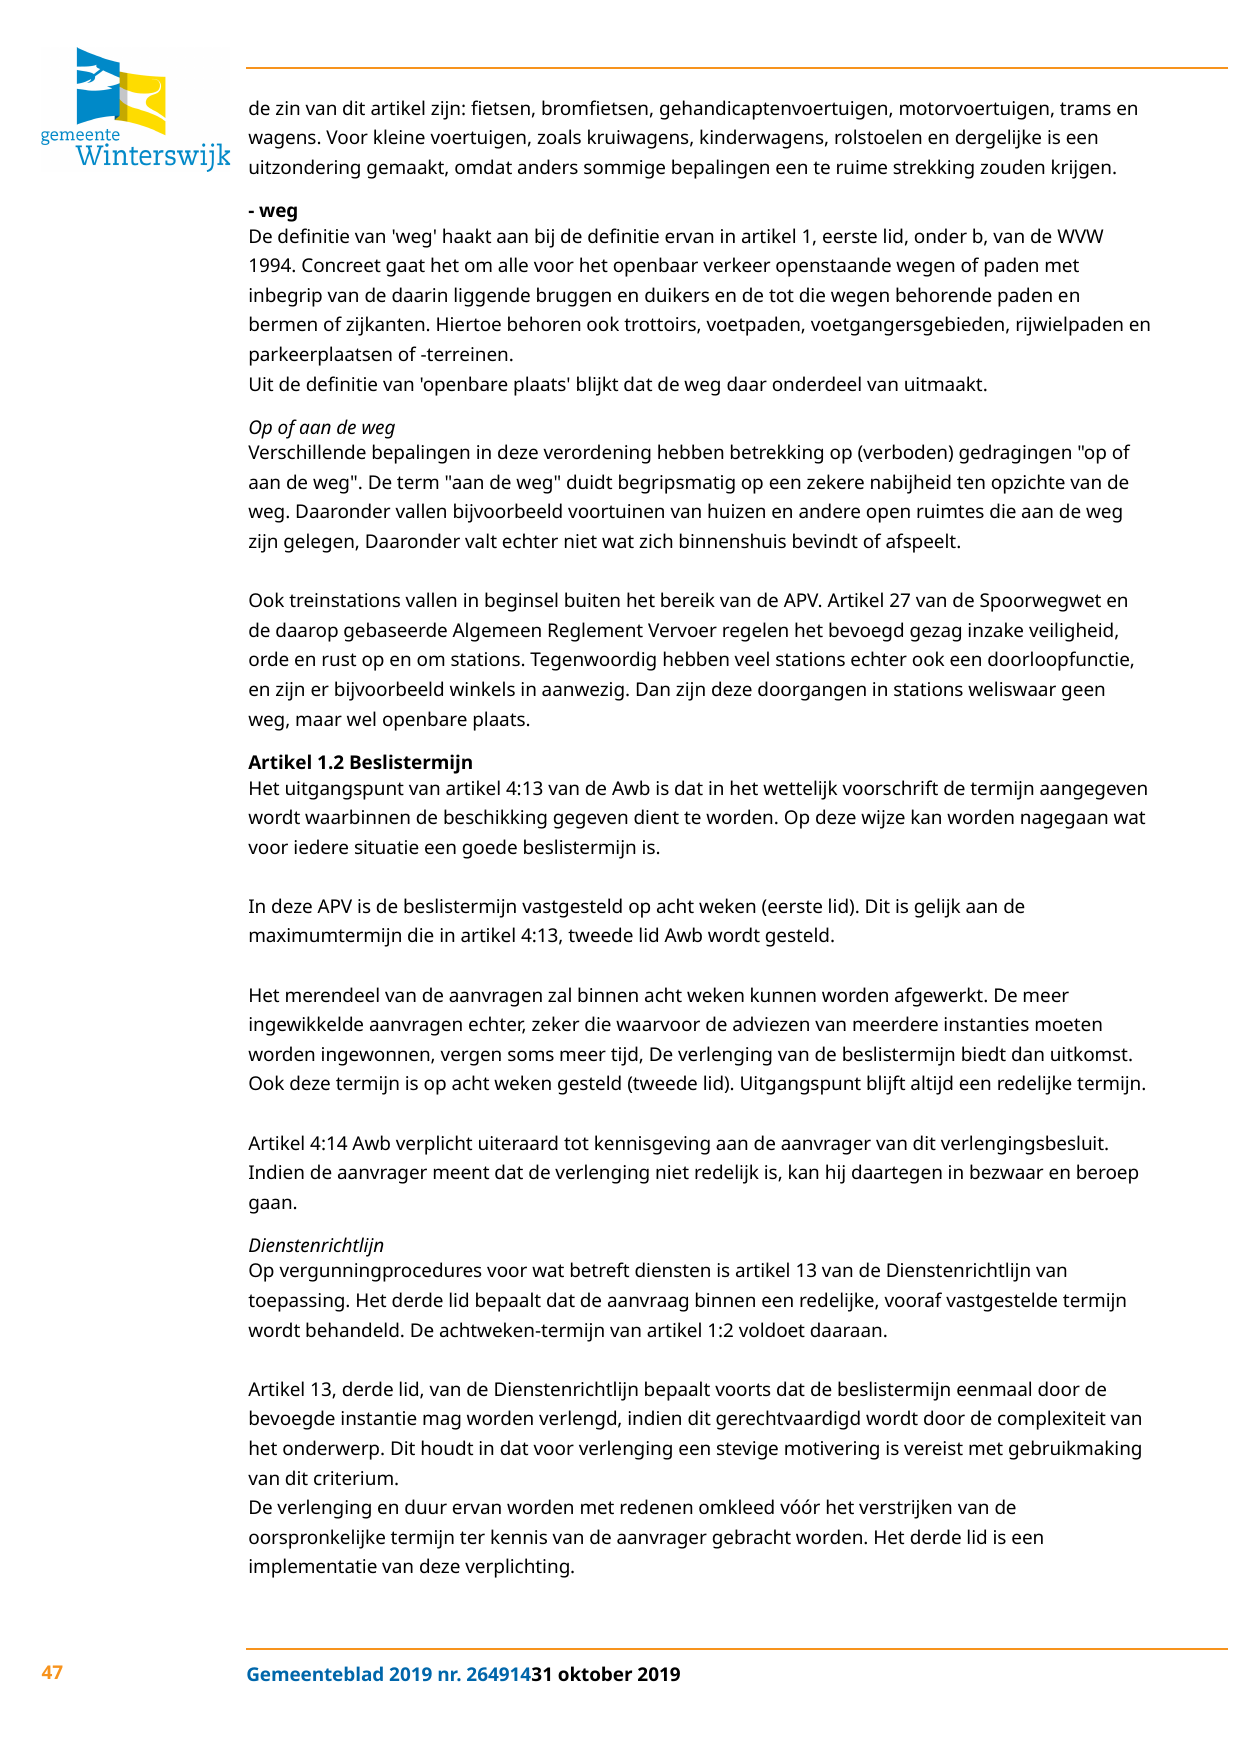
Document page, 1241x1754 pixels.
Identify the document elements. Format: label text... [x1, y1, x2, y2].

picture [225, 153, 231, 162]
text Het merendeel van de aanvragen zal binnen acht weken kunnen worden afgewerkt. De meer ingewikkelde aanvragen echter, zeker die waarvoor de adviezen van meerdere instanties moeten worden ingewonnen, vergen soms meer tijd, De verlenging van de beslistermijn biedt dan uitkomst. Ook deze termijn is op acht weken gesteld (tweede lid). Uitgangspunt blijft altijd een redelijke termijn. [248, 982, 1152, 1096]
text Ook treinstations vallen in beginsel buiten het bereik van de APV. Artikel 27 van de Spoorwegwet en de daarop gebaseerde Algemeen Reglement Vervoer regelen het bevoegd gezag inzake veiligheid, orde en rust op en om stations. Tegenwoordig hebben veel stations echter ook een doorloopfunctie, en zijn er bijvoorbeeld winkels in aanwezig. Dan zijn deze doorgangen in stations weliswaar geen weg, maar wel openbare plaats. [248, 587, 1152, 732]
text Op of aan de weg [248, 414, 1152, 439]
text In deze APV is de beslistermijn vastgesteld op acht weken (eerste lid). Dit is gelijk aan de maximumtermijn die in artikel 4:13, tweede lid Awb wordt gesteld. [248, 893, 1152, 948]
text - weg [248, 197, 1152, 223]
text Verschillende bepalingen in deze verordening hebben betrekking op (verboden) gedragingen "op of aan de weg". De term "aan de weg" duidt begripsmatig op een zekere nabijheid ten opzichte van de weg. Daaronder vallen bijvoorbeeld voortuinen van huizen en andere open ruimtes die aan de weg zijn gelegen, Daaronder valt echter niet wat zich binnenshuis bevindt of afspeelt. [248, 439, 1152, 554]
text Dienstenrichtlijn [248, 1232, 1152, 1258]
text Artikel 4:14 Awb verplicht uiteraard tot kennisgeving aan de aanvrager van dit verlengingsbesluit. Indien de aanvrager meent dat de verlenging niet redelijk is, kan hij daartegen in bezwaar en beroep gaan. [248, 1130, 1152, 1214]
text Artikel 1.2 Beslistermijn [248, 749, 1152, 775]
text Artikel 13, derde lid, van de Dienstenrichtlijn bepaalt voorts dat de beslistermijn eenmaal door de bevoegde instantie mag worden verlengd, indien dit gerechtvaardigd wordt door de complexiteit van het onderwerp. Dit houdt in dat voor verlenging een stevige motivering is vereist met gebruikmaking van dit criterium. [248, 1376, 1152, 1491]
text Uit de definitie van 'openbare plaats' blijkt dat de weg daar onderdeel van uitmaakt. [248, 371, 1152, 396]
text De verlenging en duur ervan worden met redenen omkleed vóór het verstrijken van de oorspronkelijke termijn ter kennis van de aanvrager gebracht worden. Het derde lid is een implementatie van deze verplichting. [248, 1494, 1152, 1579]
text Op vergunningprocedures voor wat betreft diensten is artikel 13 van de Dienstenrichtlijn van toepassing. Het derde lid bepaalt dat de aanvraag binnen een redelijke, vooraf vastgestelde termijn wordt behandeld. De achtweken-termijn van artikel 1:2 voldoet daaraan. [248, 1258, 1152, 1343]
text De definitie van 'weg' haakt aan bij de definitie ervan in artikel 1, eerste lid, onder b, van de WVW 1994. Concreet gaat het om alle voor het openbaar verkeer openstaande wegen of paden met inbegrip van de daarin liggende bruggen en duikers en de tot die wegen behorende paden en bermen of zijkanten. Hiertoe behoren ook trottoirs, voetpaden, voetgangersgebieden, rijwielpaden en parkeerplaatsen of -terreinen. [248, 223, 1152, 367]
picture [41, 47, 231, 172]
text de zin van dit artikel zijn: fietsen, bromfietsen, gehandicaptenvoertuigen, motorvoertuigen, trams en wagens. Voor kleine voertuigen, zoals kruiwagens, kinderwagens, rolstoelen en dergelijke is een uitzondering gemaakt, omdat anders sommige bepalingen een te ruime strekking zouden krijgen. [248, 95, 1152, 180]
text Het uitgangspunt van artikel 4:13 van de Awb is dat in het wettelijk voorschrift de termijn aangegeven wordt waarbinnen de beschikking gegeven dient te worden. Op deze wijze kan worden nagegaan wat voor iedere situatie een goede beslistermijn is. [248, 775, 1152, 859]
